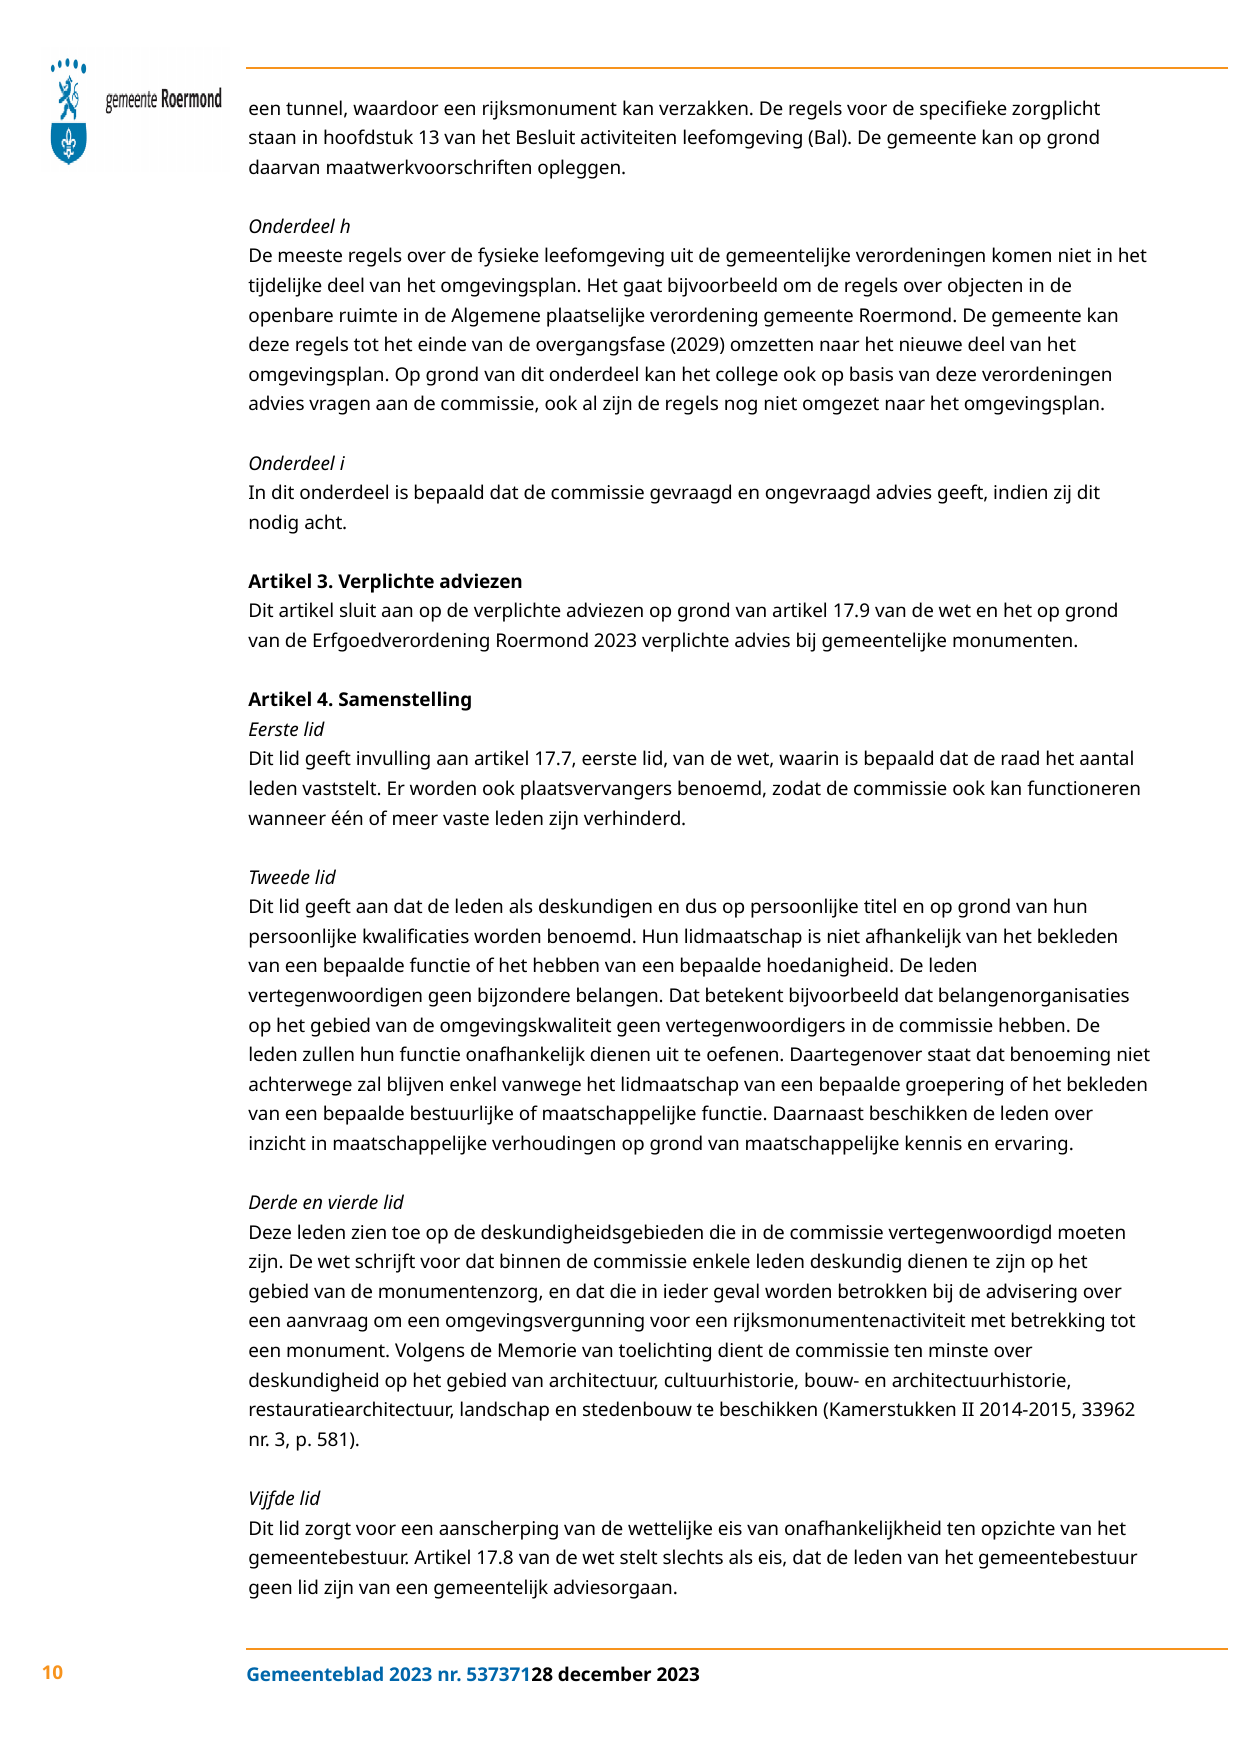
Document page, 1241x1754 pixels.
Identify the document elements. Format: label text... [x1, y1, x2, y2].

text Eerste lid [248, 716, 1152, 742]
text In dit onderdeel is bepaald dat de commissie gevraagd en ongevraagd advies geeft, indien zij dit nodig acht. [248, 479, 1152, 535]
text Deze leden zien toe op de deskundigheidsgebieden die in de commissie vertegenwoordigd moeten zijn. De wet schrijft voor dat binnen de commissie enkele leden deskundig dienen te zijn op het gebied van de monumentenzorg, en dat die in ieder geval worden betrokken bij de advisering over een aanvraag om een omgevingsvergunning voor een rijksmonumentenactiviteit met betrekking tot een monument. Volgens de Memorie van toelichting dient de commissie ten minste over deskundigheid op het gebied van architectuur, cultuurhistorie, bouw- en architectuurhistorie, restauratiearchitectuur, landschap en stedenbouw te beschikken (Kamerstukken II 2014-2015, 33962 nr. 3, p. 581). [248, 1219, 1152, 1452]
text Dit lid zorgt voor een aanscherping van de wettelijke eis van onafhankelijkheid ten opzichte van het gemeentebestuur. Artikel 17.8 van de wet stelt slechts als eis, dat de leden van het gemeentebestuur geen lid zijn van een gemeentelijk adviesorgaan. [248, 1515, 1152, 1600]
text een tunnel, waardoor een rijksmonument kan verzakken. De regels voor de specifieke zorgplicht staan in hoofdstuk 13 van het Besluit activiteiten leefomgeving (Bal). De gemeente kan op grond daarvan maatwerkvoorschriften opleggen. [248, 95, 1152, 180]
text Dit lid geeft invulling aan artikel 17.7, eerste lid, van de wet, waarin is bepaald dat de raad het aantal leden vaststelt. Er worden ook plaatsvervangers benoemd, zodat de commissie ook kan functioneren wanneer één of meer vaste leden zijn verhinderd. [248, 746, 1152, 831]
text Tweede lid [248, 864, 1152, 890]
text Derde en vierde lid [248, 1189, 1152, 1215]
text Vijfde lid [248, 1485, 1152, 1511]
text Dit artikel sluit aan op de verplichte adviezen op grond van artikel 17.9 van de wet en het op grond van de Erfgoedverordening Roermond 2023 verplichte advies bij gemeentelijke monumenten. [248, 598, 1152, 653]
text Dit lid geeft aan dat de leden als deskundigen en dus op persoonlijke titel en op grond van hun persoonlijke kwalificaties worden benoemd. Hun lidmaatschap is niet afhankelijk van het bekleden van een bepaalde functie of het hebben van een bepaalde hoedanigheid. De leden vertegenwoordigen geen bijzondere belangen. Dat betekent bijvoorbeeld dat belangenorganisaties op het gebied van de omgevingskwaliteit geen vertegenwoordigers in de commissie hebben. De leden zullen hun functie onafhankelijk dienen uit te oefenen. Daartegenover staat dat benoeming niet achterwege zal blijven enkel vanwege het lidmaatschap van een bepaalde groepering of het bekleden van een bepaalde bestuurlijke of maatschappelijke functie. Daarnaast beschikken de leden over inzicht in maatschappelijke verhoudingen op grond van maatschappelijke kennis en ervaring. [248, 893, 1152, 1156]
text De meeste regels over de fysieke leefomgeving uit de gemeentelijke verordeningen komen niet in het tijdelijke deel van het omgevingsplan. Het gaat bijvoorbeeld om de regels over objecten in de openbare ruimte in de Algemene plaatselijke verordening gemeente Roermond. De gemeente kan deze regels tot het einde van de overgangsfase (2029) omzetten naar het nieuwe deel van het omgevingsplan. Op grond van dit onderdeel kan het college ook op basis van deze verordeningen advies vragen aan de commissie, ook al zijn de regels nog niet omgezet naar het omgevingsplan. [248, 243, 1152, 416]
text Onderdeel h [248, 213, 1152, 239]
text Onderdeel i [248, 450, 1152, 476]
picture [41, 47, 231, 172]
text Artikel 4. Samenstelling [248, 686, 1152, 712]
text Artikel 3. Verplichte adviezen [248, 568, 1152, 594]
